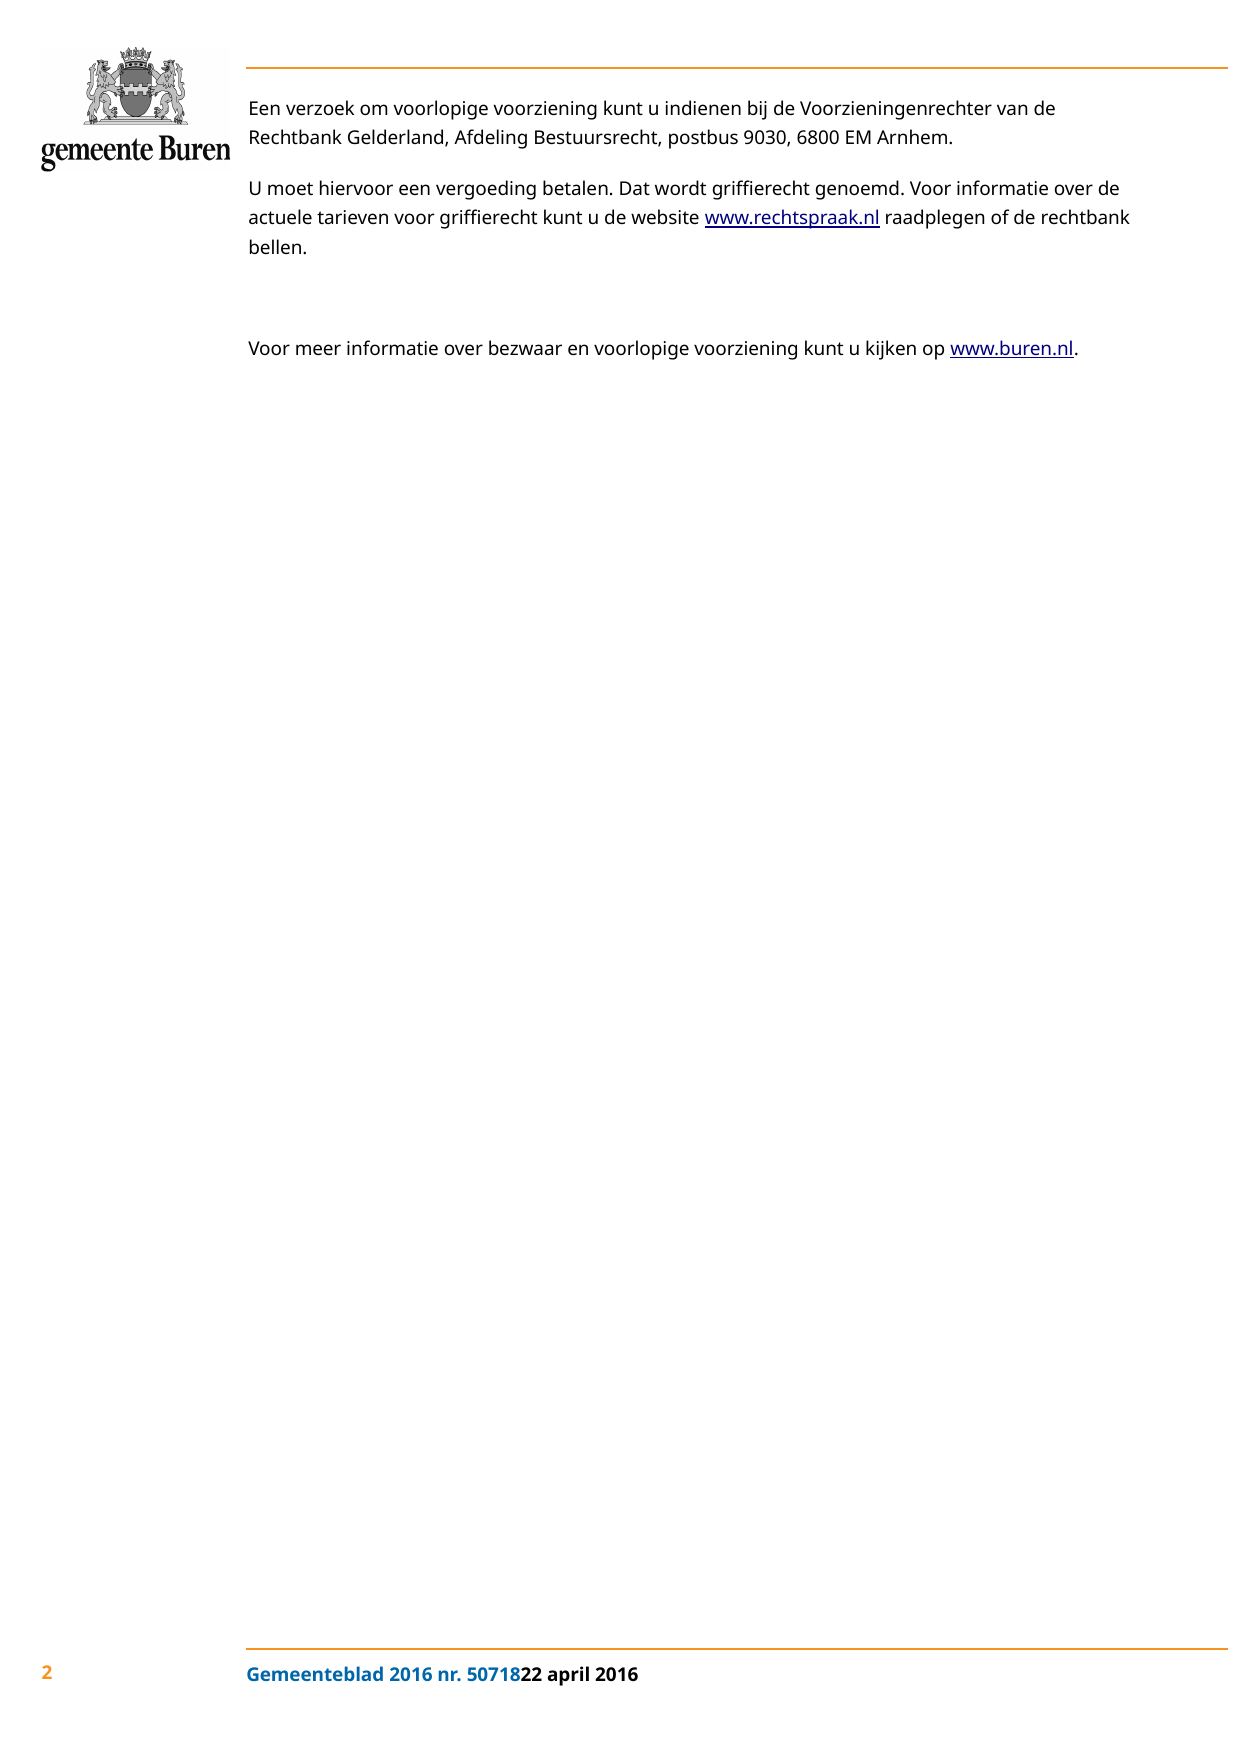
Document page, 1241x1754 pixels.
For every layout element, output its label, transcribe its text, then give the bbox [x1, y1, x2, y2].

text Een verzoek om voorlopige voorziening kunt u indienen bij de Voorzieningenrechter van de Rechtbank Gelderland, Afdeling Bestuursrecht, postbus 9030, 6800 EM Arnhem. [248, 95, 1152, 150]
picture [41, 47, 231, 172]
text Voor meer informatie over bezwaar en voorlopige voorziening kunt u kijken op www.buren.nl. [248, 335, 1152, 361]
text U moet hiervoor een vergoeding betalen. Dat wordt griffierecht genoemd. Voor informatie over de actuele tarieven voor griffierecht kunt u de website www.rechtspraak.nl raadplegen of de rechtbank bellen. [248, 175, 1152, 260]
